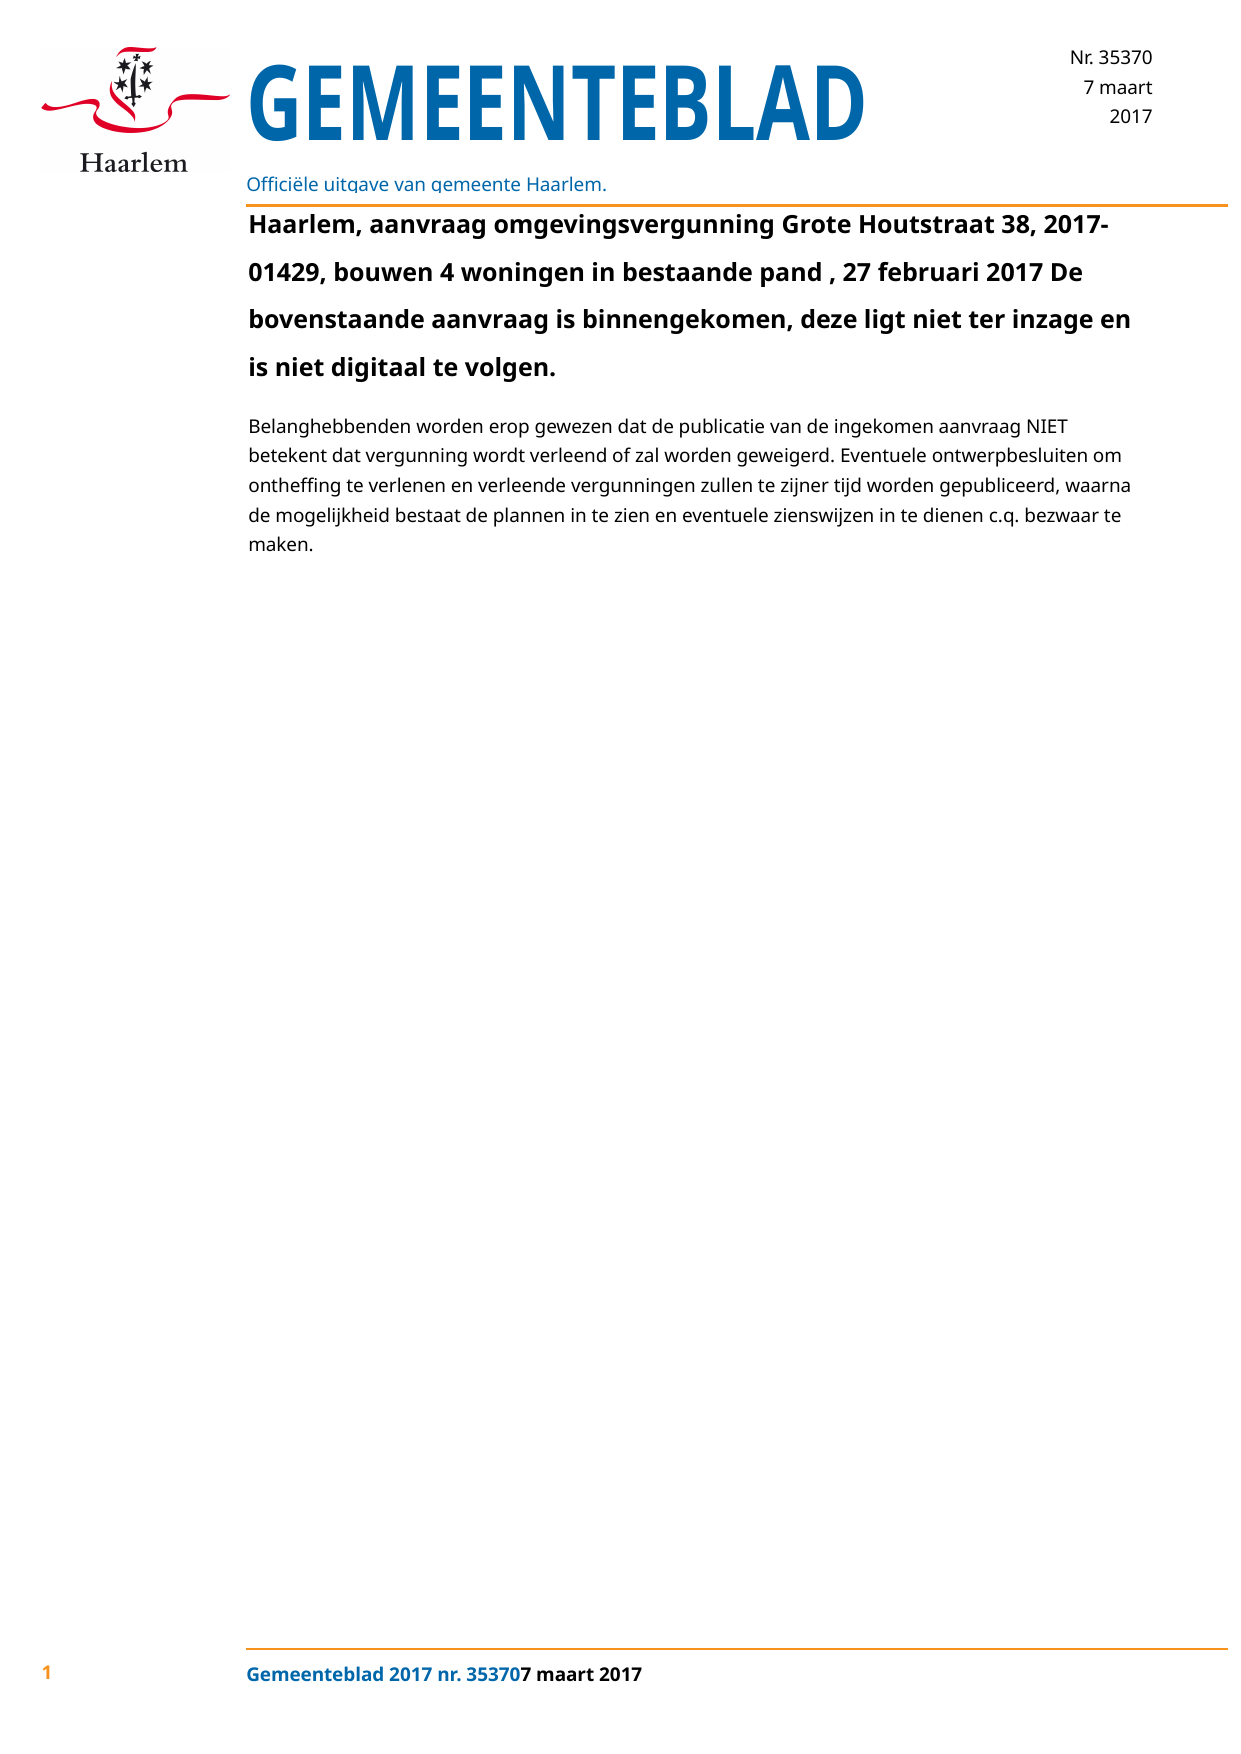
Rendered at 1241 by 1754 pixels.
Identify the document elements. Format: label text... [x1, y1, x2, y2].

text Belanghebbenden worden erop gewezen dat de publicatie van de ingekomen aanvraag NIET betekent dat vergunning wordt verleend of zal worden geweigerd. Eventuele ontwerpbesluiten om ontheffing te verlenen en verleende vergunningen zullen te zijner tijd worden gepubliceerd, waarna de mogelijkheid bestaat de plannen in te zien en eventuele zienswijzen in te dienen c.q. bezwaar te maken. [248, 413, 1152, 557]
picture [41, 47, 231, 172]
text Haarlem, aanvraag omgevingsvergunning Grote Houtstraat 38, 2017-01429, bouwen 4 woningen in bestaande pand , 27 februari 2017 De bovenstaande aanvraag is binnengekomen, deze ligt niet ter inzage en is niet digitaal te volgen. [248, 207, 1152, 384]
